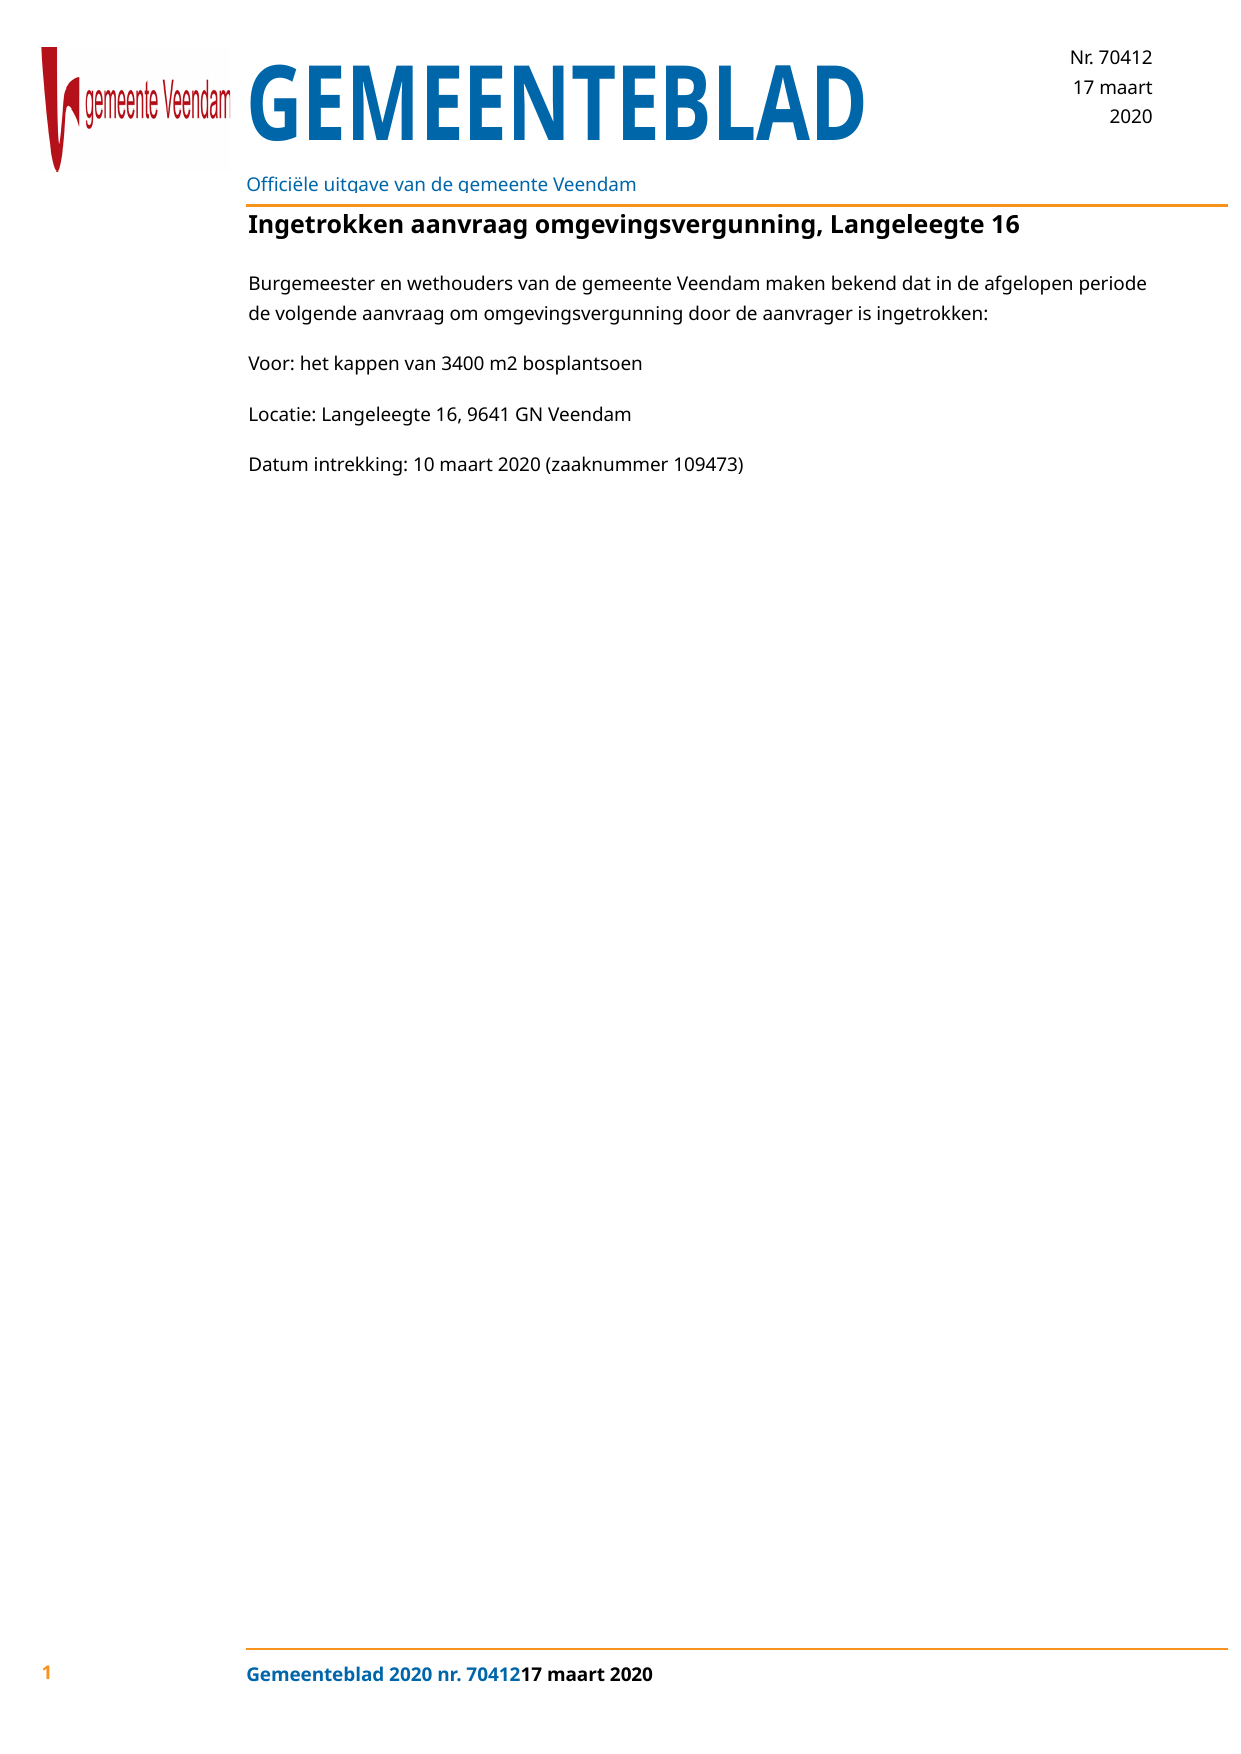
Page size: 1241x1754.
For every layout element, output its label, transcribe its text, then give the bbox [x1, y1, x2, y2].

text Datum intrekking: 10 maart 2020 (zaaknummer 109473) [248, 451, 1152, 477]
text Locatie: Langeleegte 16, 9641 GN Veendam [248, 401, 1152, 426]
text Ingetrokken aanvraag omgevingsvergunning, Langeleegte 16 [248, 207, 1152, 241]
text Voor: het kappen van 3400 m2 bosplantsoen [248, 350, 1152, 376]
text Burgemeester en wethouders van de gemeente Veendam maken bekend dat in de afgelopen periode de volgende aanvraag om omgevingsvergunning door de aanvrager is ingetrokken: [248, 270, 1152, 326]
picture [41, 47, 231, 172]
